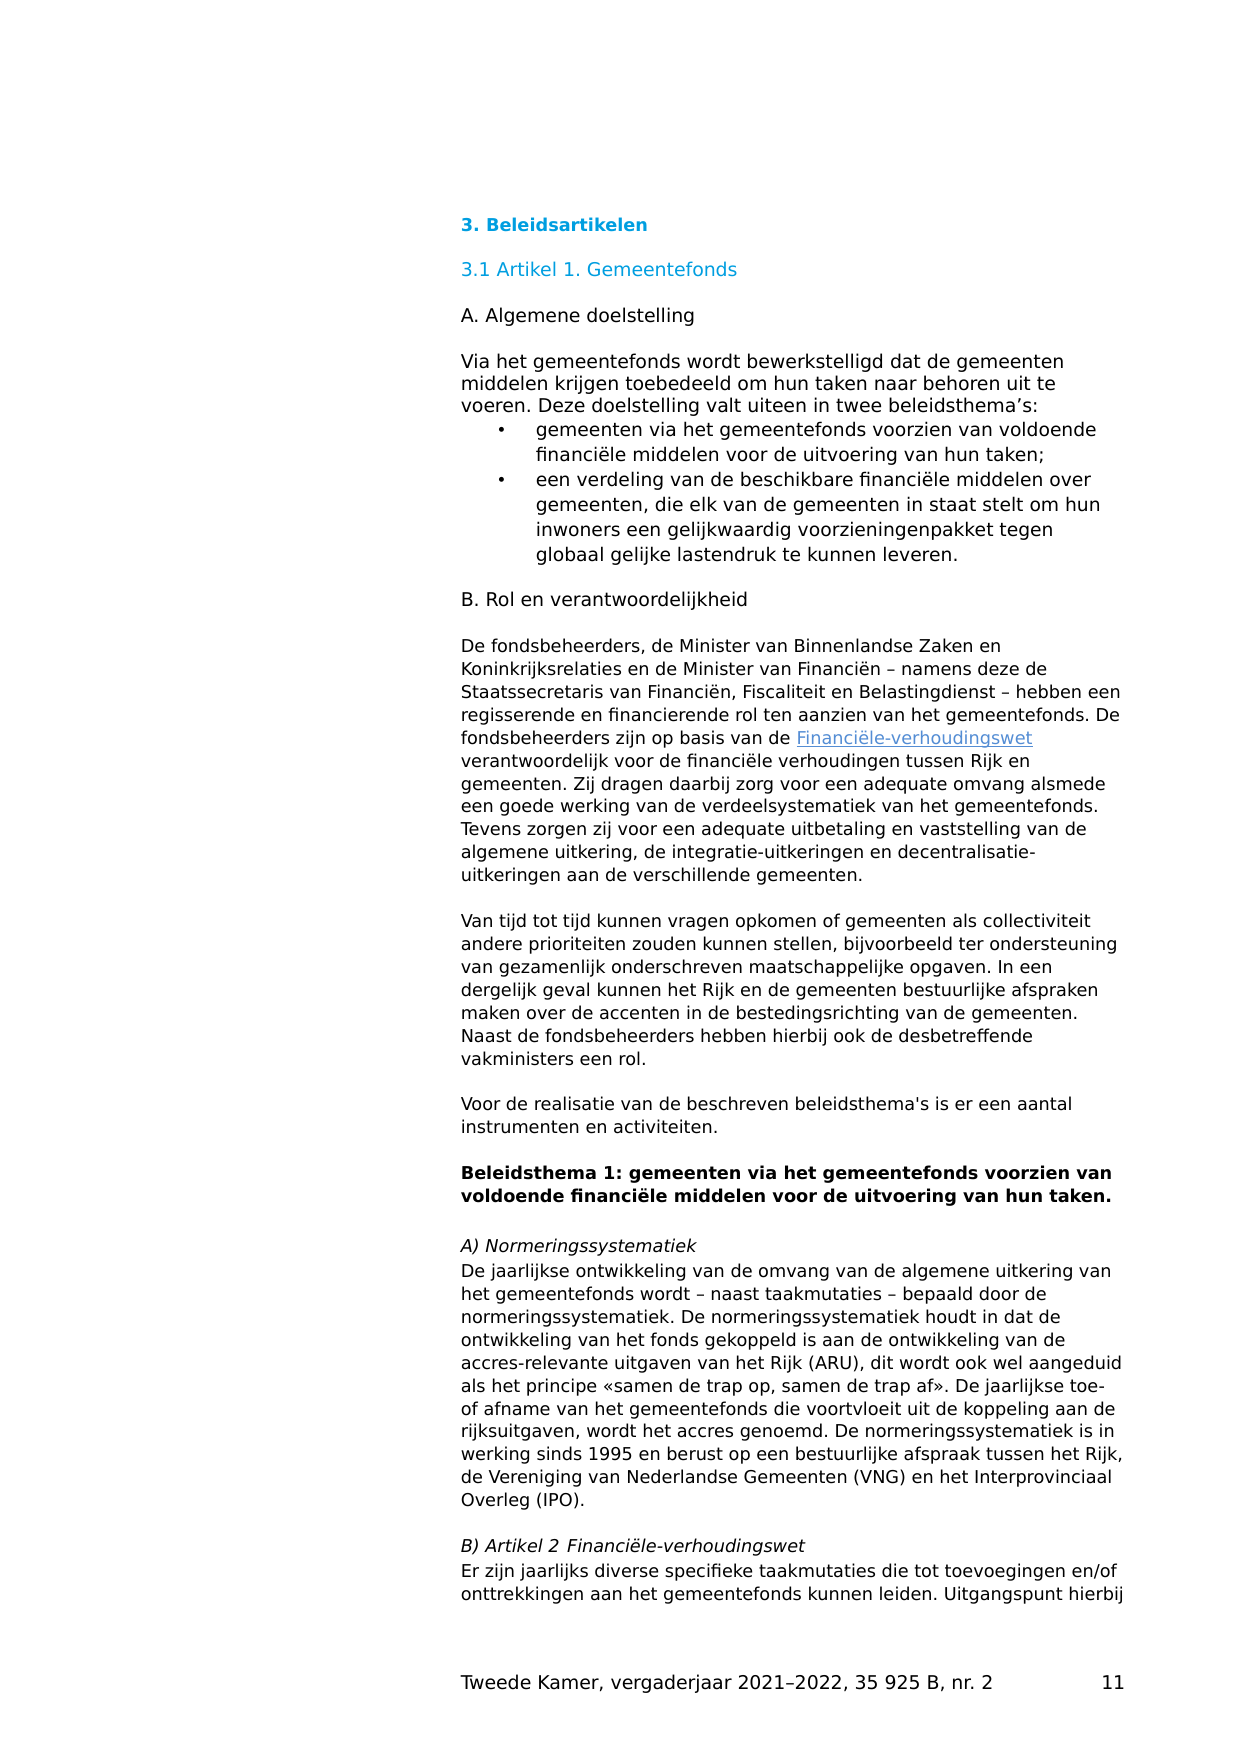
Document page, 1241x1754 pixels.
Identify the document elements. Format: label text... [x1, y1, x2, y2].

text A) Normeringssystematiek [461, 1234, 1125, 1257]
title A. Algemene doelstelling [461, 305, 1125, 327]
text Voor de realisatie van de beschreven beleidsthema's is er een aantal instrumenten en activiteiten. [461, 1092, 1125, 1138]
text De jaarlijkse ontwikkeling van de omvang van de algemene uitkering van het gemeentefonds wordt – naast taakmutaties – bepaald door de normeringssystematiek. De normeringssystematiek houdt in dat de ontwikkeling van het fonds gekoppeld is aan de ontwikkeling van de accres-relevante uitgaven van het Rijk (ARU), dit wordt ook wel aangeduid als het principe «samen de trap op, samen de trap af». De jaarlijkse toe- of afname van het gemeentefonds die voortvloeit uit de koppeling aan de rijksuitgaven, wordt het accres genoemd. De normeringssystematiek is in werking sinds 1995 en berust op een bestuurlijke afspraak tussen het Rijk, de Vereniging van Nederlandse Gemeenten (VNG) en het Interprovinciaal Overleg (IPO). [461, 1259, 1125, 1511]
title B. Rol en verantwoordelijkheid [461, 588, 1125, 610]
text B) Artikel 2 Financiële-verhoudingswet [461, 1534, 1125, 1557]
text De fondsbeheerders, de Minister van Binnenlandse Zaken en Koninkrijksrelaties en de Minister van Financiën – namens deze de Staatssecretaris van Financiën, Fiscaliteit en Belastingdienst – hebben een regisserende en financierende rol ten aanzien van het gemeentefonds. De fondsbeheerders zijn op basis van de Financiële-verhoudingswet verantwoordelijk voor de financiële verhoudingen tussen Rijk en gemeenten. Zij dragen daarbij zorg voor een adequate omvang alsmede een goede werking van de verdeelsystematiek van het gemeentefonds. Tevens zorgen zij voor een adequate uitbetaling en vaststelling van de algemene uitkering, de integratie-uitkeringen en decentralisatie-uitkeringen aan de verschillende gemeenten. [461, 634, 1125, 886]
text Er zijn jaarlijks diverse specifieke taakmutaties die tot toevoegingen en/of onttrekkingen aan het gemeentefonds kunnen leiden. Uitgangspunt hierbij [461, 1559, 1125, 1605]
text Beleidsthema 1: gemeenten via het gemeentefonds voorzien van voldoende financiële middelen voor de uitvoering van hun taken. [461, 1161, 1125, 1207]
title 3. Beleidsartikelen [461, 213, 1125, 236]
list gemeenten via het gemeentefonds voorzien van voldoende financiële middelen voor de uitvoering van hun taken; [498, 416, 1125, 466]
text Via het gemeentefonds wordt bewerkstelligd dat de gemeenten middelen krijgen toebedeeld om hun taken naar behoren uit te voeren. Deze doelstelling valt uiteen in twee beleidsthema’s: [461, 351, 1125, 416]
title 3.1 Artikel 1. Gemeentefonds [461, 259, 1125, 281]
list een verdeling van de beschikbare financiële middelen over gemeenten, die elk van de gemeenten in staat stelt om hun inwoners een gelijkwaardig voorzieningenpakket tegen globaal gelijke lastendruk te kunnen leveren. [498, 466, 1125, 566]
text Van tijd tot tijd kunnen vragen opkomen of gemeenten als collectiviteit andere prioriteiten zouden kunnen stellen, bijvoorbeeld ter ondersteuning van gezamenlijk onderschreven maatschappelijke opgaven. In een dergelijk geval kunnen het Rijk en de gemeenten bestuurlijke afspraken maken over de accenten in de bestedingsrichting van de gemeenten. Naast de fondsbeheerders hebben hierbij ook de desbetreffende vakministers een rol. [461, 909, 1125, 1069]
